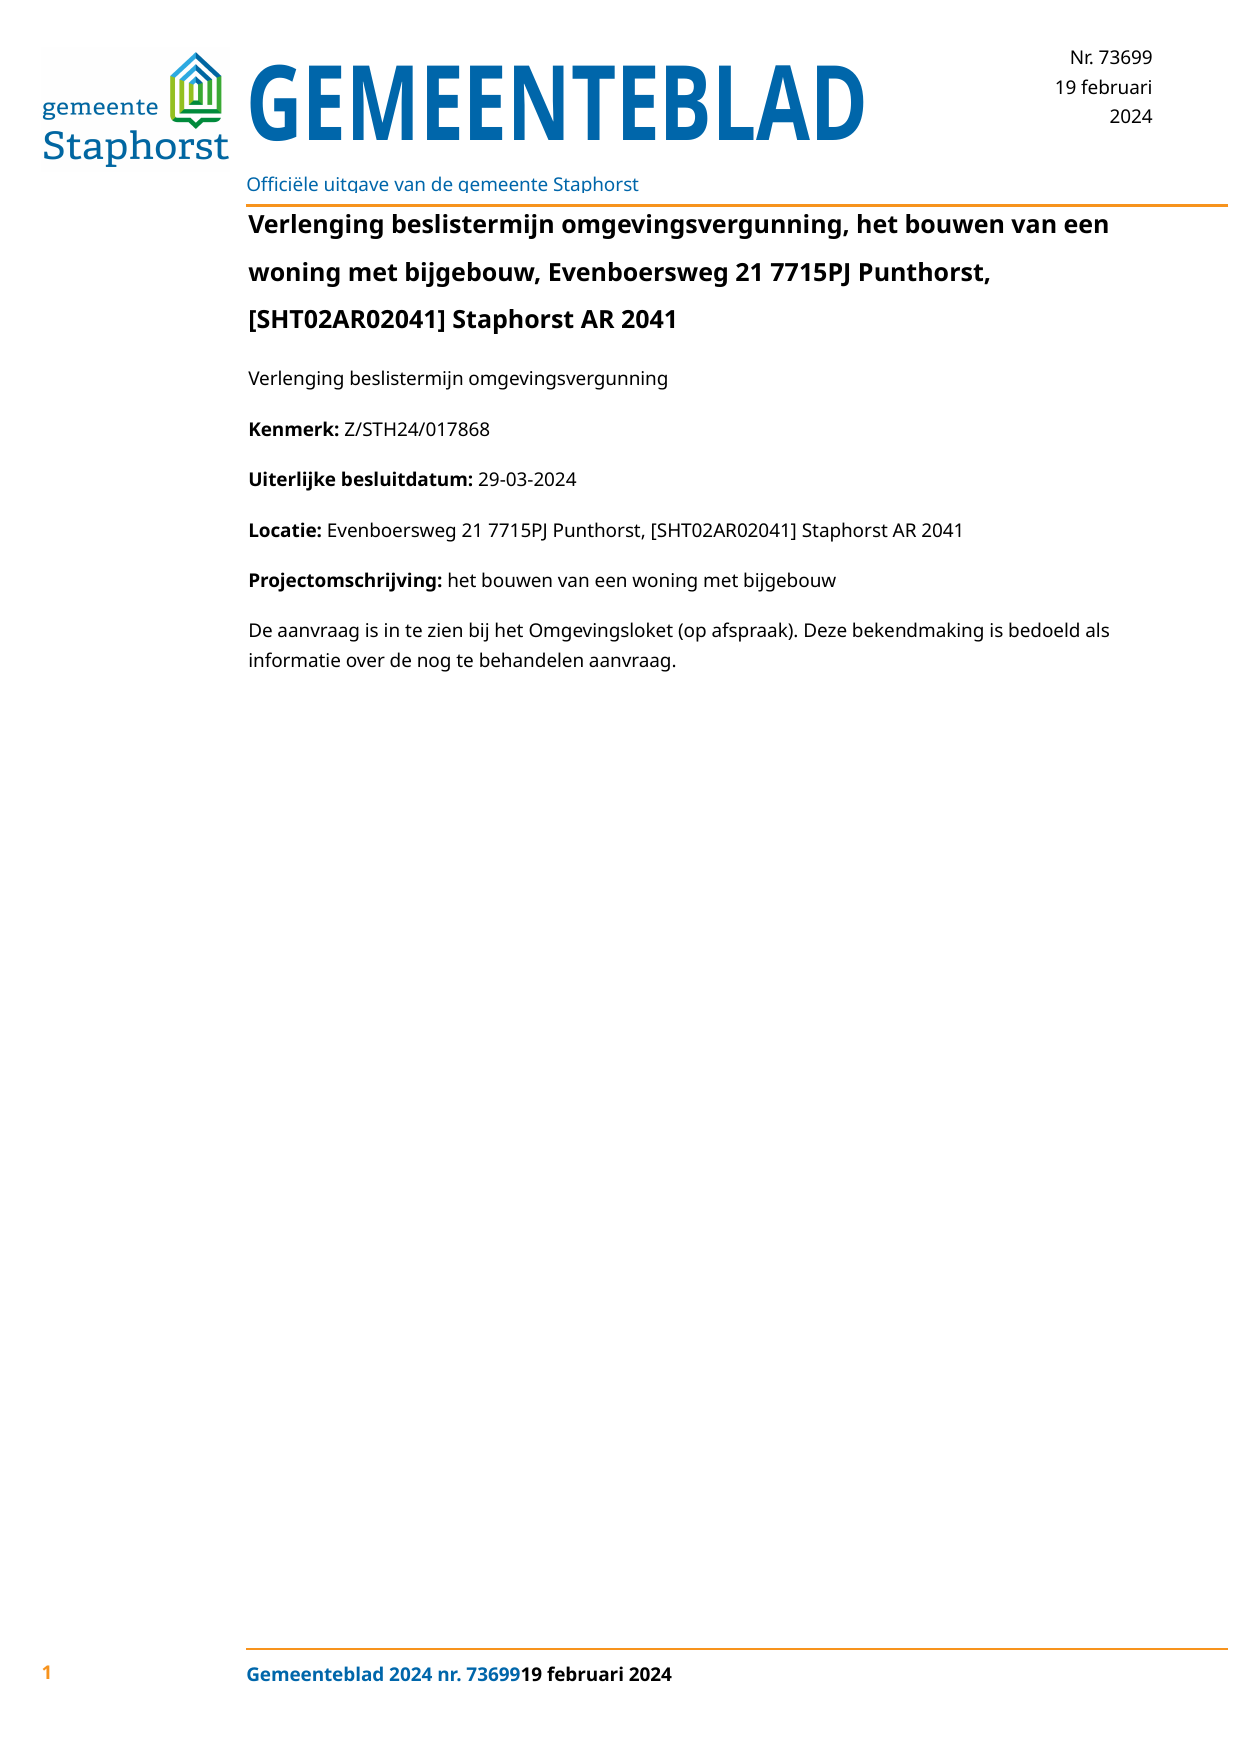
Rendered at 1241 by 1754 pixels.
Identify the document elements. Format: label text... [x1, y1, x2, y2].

text Locatie: Evenboersweg 21 7715PJ Punthorst, [SHT02AR02041] Staphorst AR 2041 [248, 517, 1152, 542]
text Uiterlijke besluitdatum: 29-03-2024 [248, 466, 1152, 492]
text Verlenging beslistermijn omgevingsvergunning, het bouwen van een woning met bijgebouw, Evenboersweg 21 7715PJ Punthorst, [SHT02AR02041] Staphorst AR 2041 [248, 207, 1152, 336]
text De aanvraag is in te zien bij het Omgevingsloket (op afspraak). Deze bekendmaking is bedoeld als informatie over de nog te behandelen aanvraag. [248, 618, 1152, 673]
picture [41, 47, 231, 172]
text Verlenging beslistermijn omgevingsvergunning [248, 366, 1152, 391]
text Kenmerk: Z/STH24/017868 [248, 416, 1152, 442]
text Projectomschrijving: het bouwen van een woning met bijgebouw [248, 567, 1152, 593]
